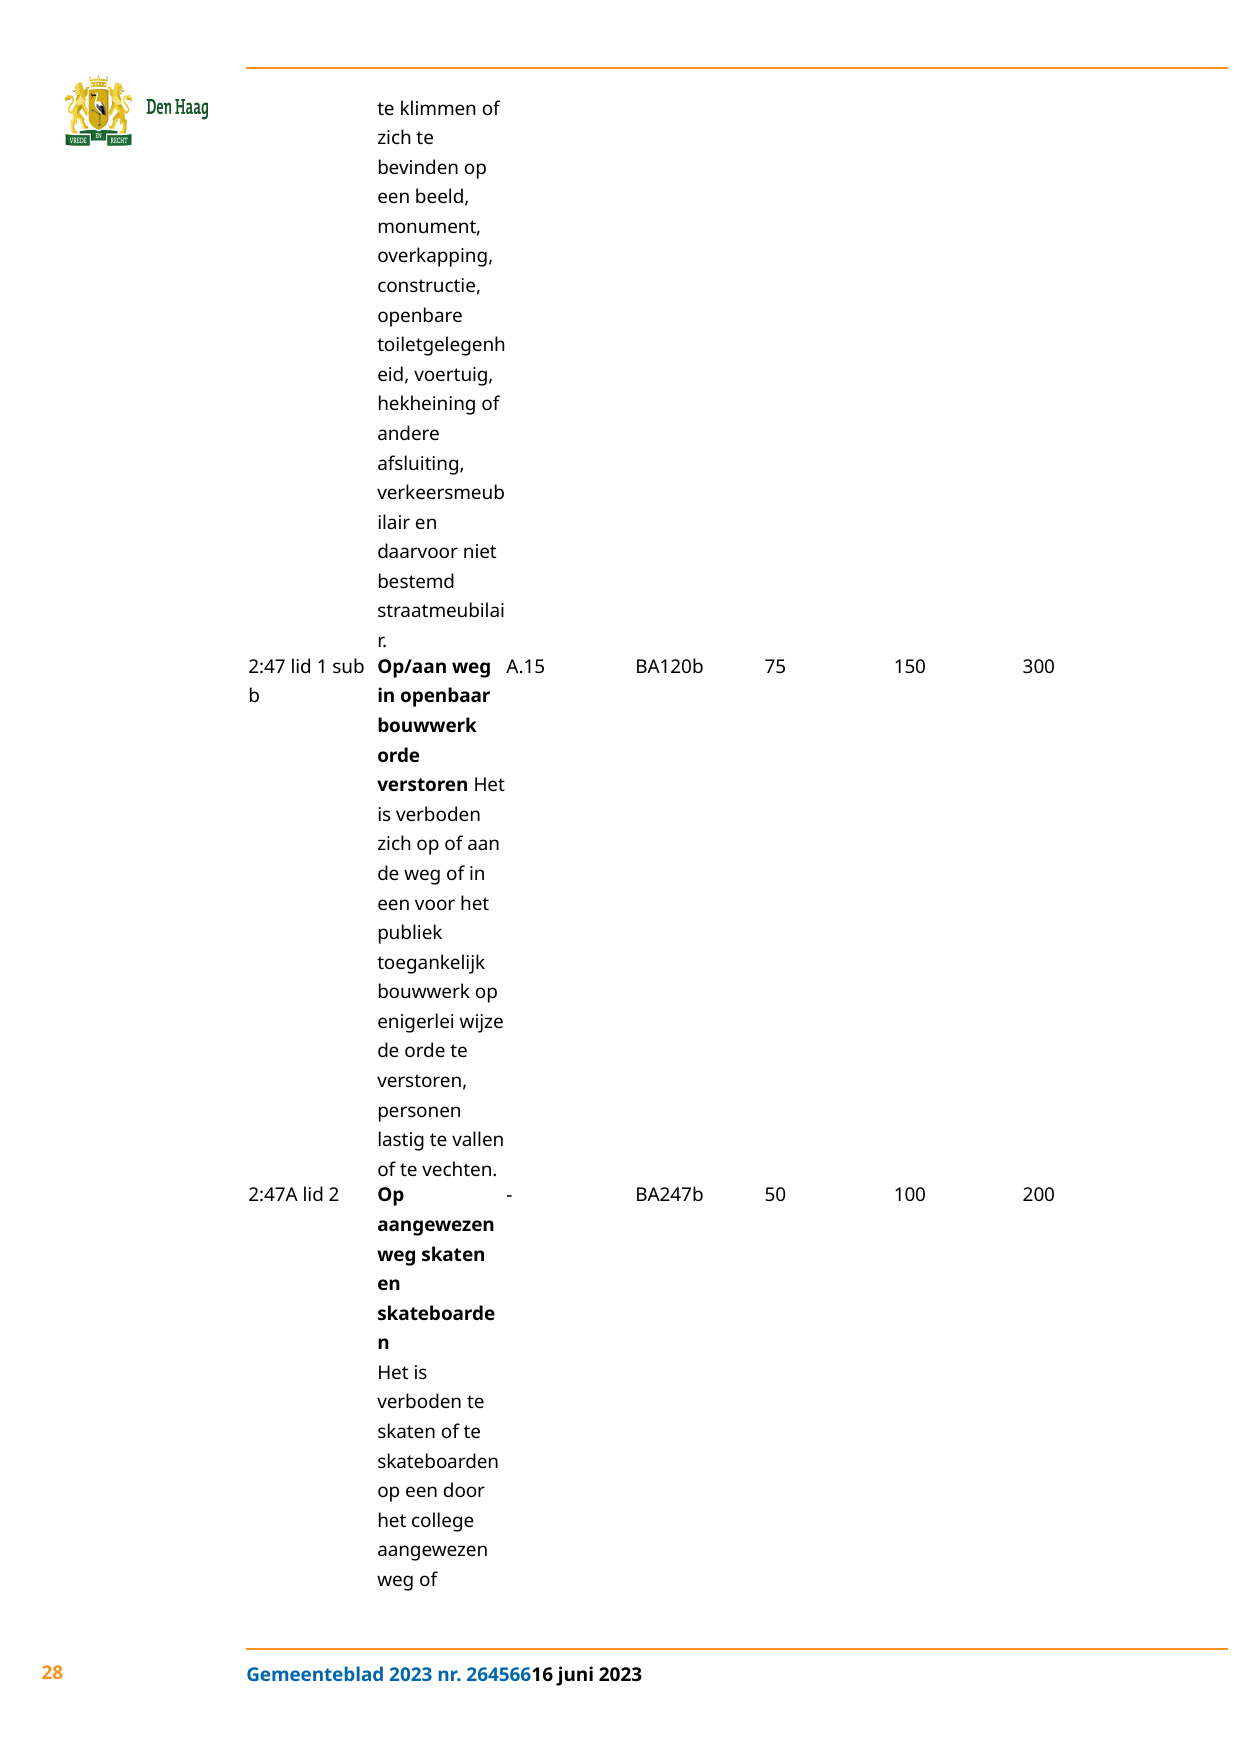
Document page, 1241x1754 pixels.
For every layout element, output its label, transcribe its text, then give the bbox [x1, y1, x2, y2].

table_cell BA120b [635, 653, 764, 1182]
table_cell - [506, 1182, 635, 1592]
table_cell BA247b [635, 1182, 764, 1592]
table_cell 200 [1023, 1182, 1152, 1592]
table_cell [894, 95, 1022, 653]
table_cell 50 [764, 1182, 893, 1592]
table_cell 300 [1023, 653, 1152, 1182]
table_cell [506, 95, 635, 653]
table_cell A.15 [506, 653, 635, 1182]
table_cell te klimmen of zich te bevinden op een beeld, monument, overkapping, constructie, openbare toiletgelegenheid, voertuig, hekheining of andere afsluiting, verkeersmeubilair en daarvoor niet bestemd straatmeubilair. [377, 95, 506, 653]
table_cell Op/aan weg in openbaar bouwwerk orde verstoren Het is verboden zich op of aan de weg of in een voor het publiek toegankelijk bouwwerk op enigerlei wijze de orde te verstoren, personen lastig te vallen of te vechten. [377, 653, 506, 1182]
table_cell Op aangewezen weg skaten en skateboarden Het is verboden te skaten of te skateboarden op een door het college aangewezen weg of [377, 1182, 506, 1592]
table_cell 150 [894, 653, 1022, 1182]
table_cell [764, 95, 893, 653]
table_cell [1023, 95, 1152, 653]
table_cell 2:47 lid 1 sub b [248, 653, 377, 1182]
table_cell [248, 95, 377, 653]
table_cell [635, 95, 764, 653]
table_cell 100 [894, 1182, 1022, 1592]
table_cell 2:47A lid 2 [248, 1182, 377, 1592]
table_cell 75 [764, 653, 893, 1182]
picture [41, 47, 231, 172]
